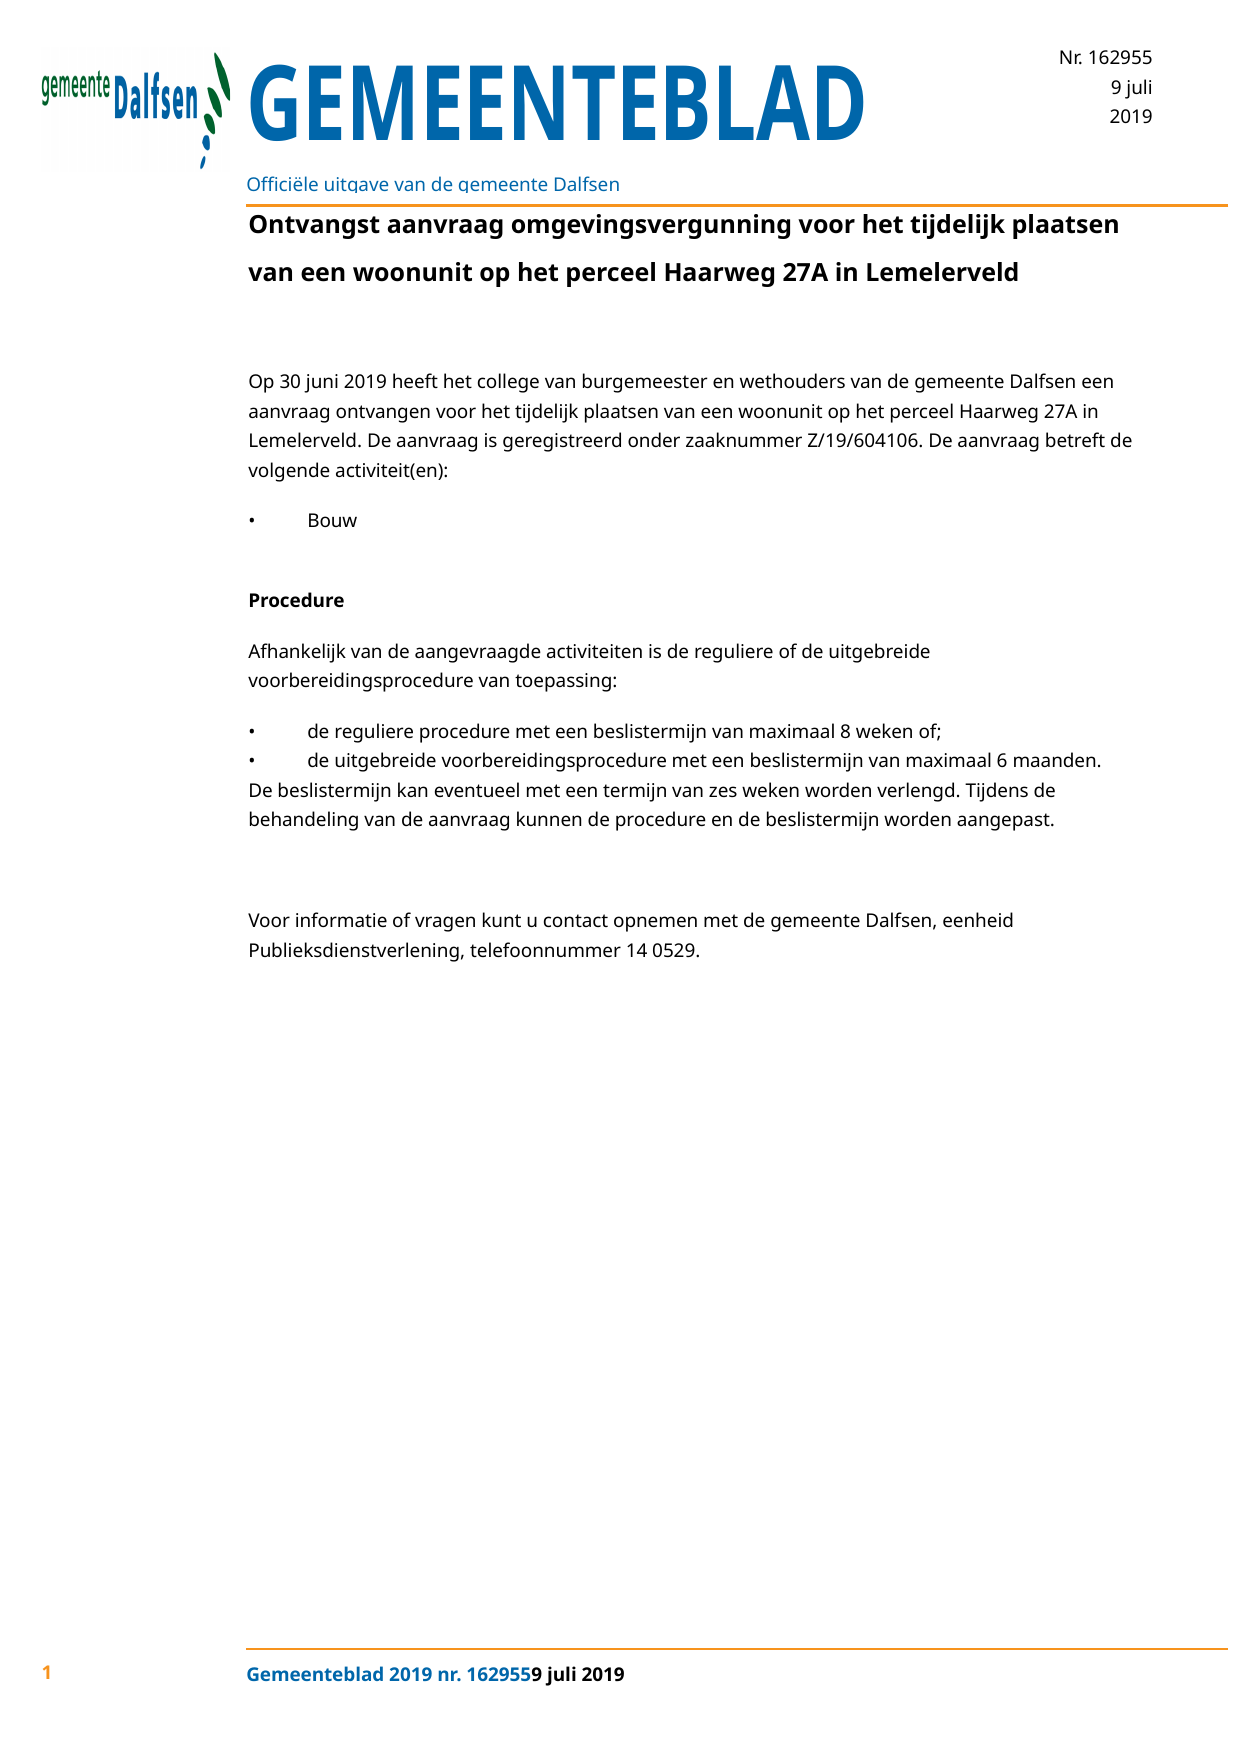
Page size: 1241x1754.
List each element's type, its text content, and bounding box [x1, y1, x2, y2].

text Ontvangst aanvraag omgevingsvergunning voor het tijdelijk plaatsen van een woonunit op het perceel Haarweg 27A in Lemelerveld [248, 207, 1152, 288]
text Procedure [248, 587, 1152, 613]
list de reguliere procedure met een beslistermijn van maximaal 8 weken of; [248, 718, 1152, 744]
text De beslistermijn kan eventueel met een termijn van zes weken worden verlengd. Tijdens de behandeling van de aanvraag kunnen de procedure en de beslistermijn worden aangepast. [248, 777, 1152, 832]
list de uitgebreide voorbereidingsprocedure met een beslistermijn van maximaal 6 maanden. [248, 747, 1152, 773]
text Voor informatie of vragen kunt u contact opnemen met de gemeente Dalfsen, eenheid Publieksdienstverlening, telefoonnummer 14 0529. [248, 907, 1152, 963]
text Afhankelijk van de aangevraagde activiteiten is de reguliere of de uitgebreide voorbereidingsprocedure van toepassing: [248, 638, 1152, 693]
list Bouw [248, 507, 1152, 533]
picture [41, 47, 231, 172]
text Op 30 juni 2019 heeft het college van burgemeester en wethouders van de gemeente Dalfsen een aanvraag ontvangen voor het tijdelijk plaatsen van een woonunit op het perceel Haarweg 27A in Lemelerveld. De aanvraag is geregistreerd onder zaaknummer Z/19/604106. De aanvraag betreft de volgende activiteit(en): [248, 368, 1152, 483]
